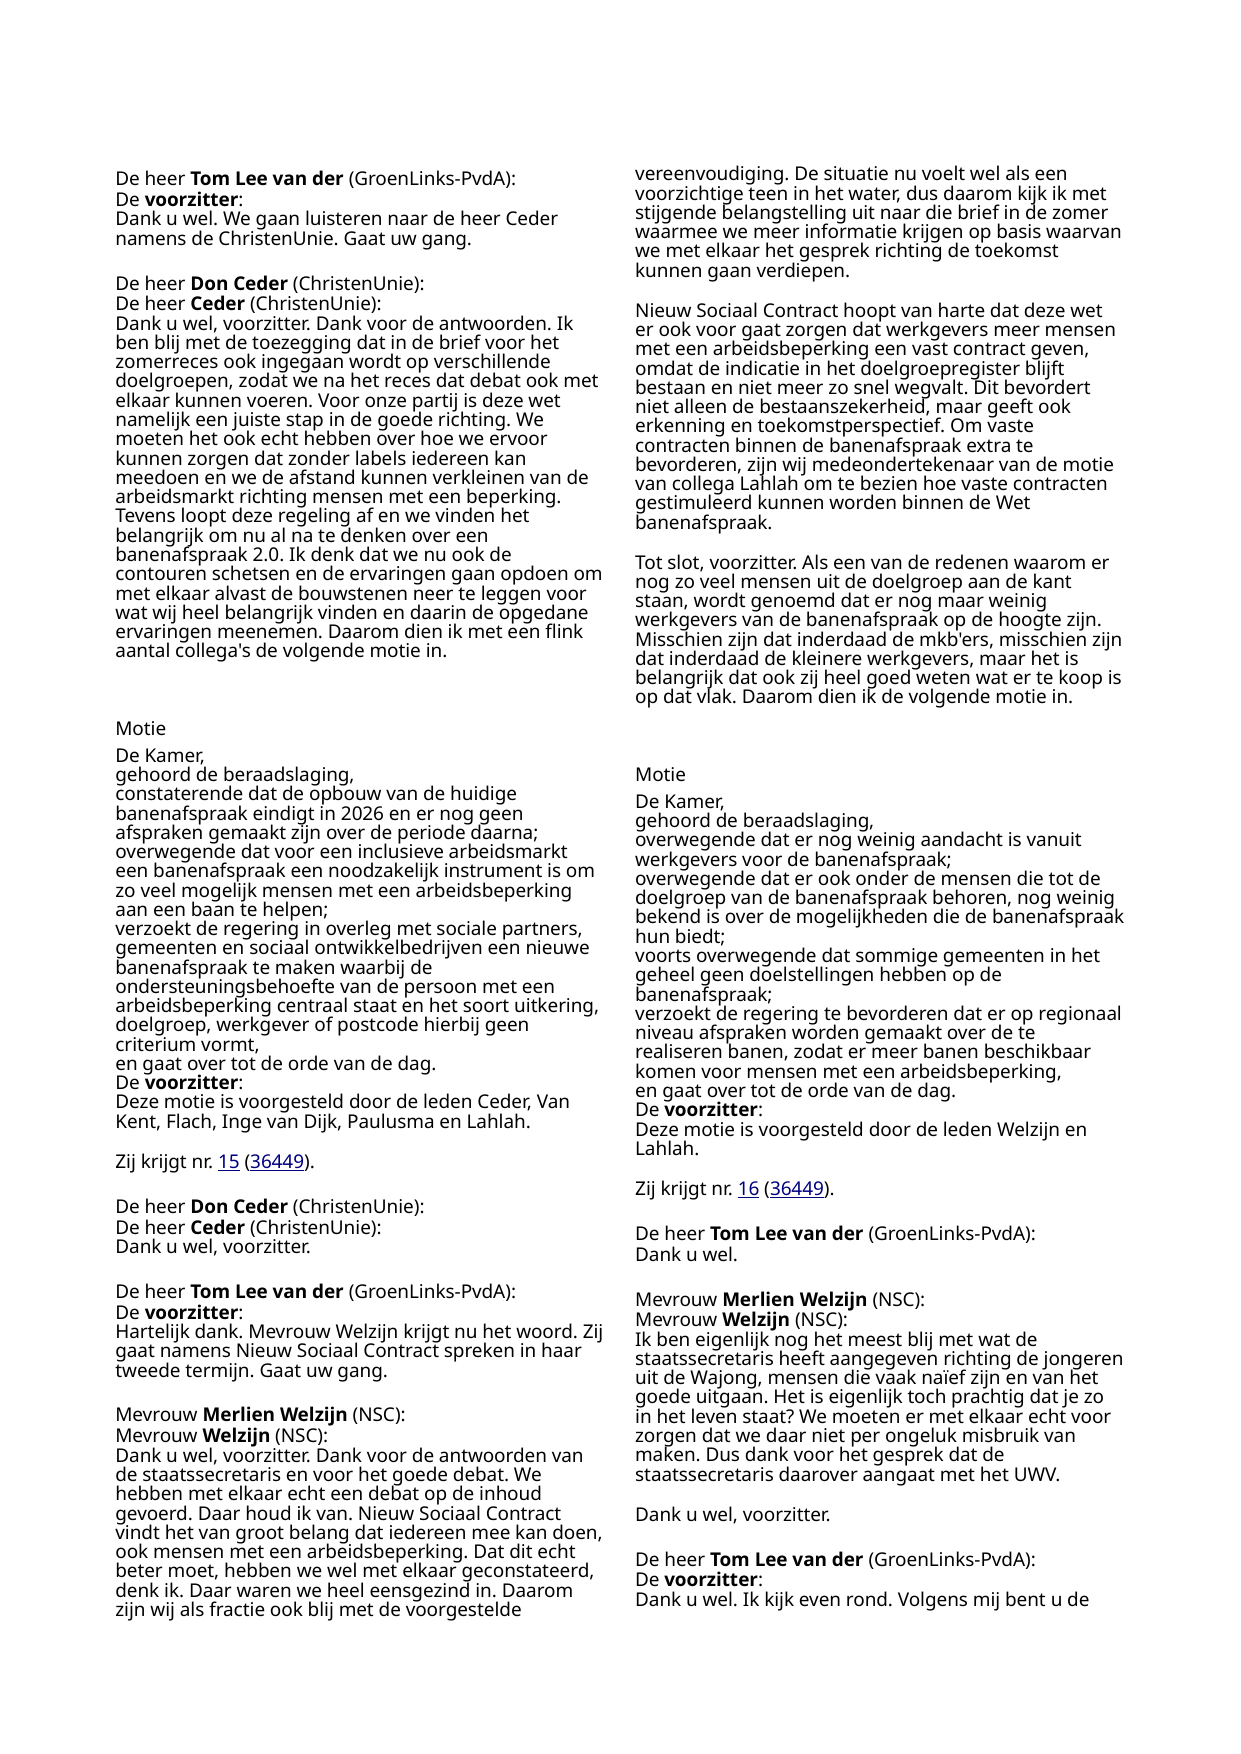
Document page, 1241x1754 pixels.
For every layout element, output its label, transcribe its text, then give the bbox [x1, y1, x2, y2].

text Dank u wel, voorzitter. [115, 1238, 605, 1257]
text Mevrouw Welzijn (NSC): [635, 1311, 1125, 1331]
text De heer Tom Lee van der (GroenLinks-PvdA): [115, 165, 605, 191]
text constaterende dat de opbouw van de huidige banenafspraak eindigt in 2026 en er nog geen afspraken gemaakt zijn over de periode daarna; [115, 785, 605, 843]
text voorts overwegende dat sommige gemeenten in het geheel geen doelstellingen hebben op de banenafspraak; [635, 947, 1125, 1005]
text verzoekt de regering in overleg met sociale partners, gemeenten en sociaal ontwikkelbedrijven een nieuwe banenafspraak te maken waarbij de ondersteuningsbehoefte van de persoon met een arbeidsbeperking centraal staat en het soort uitkering, doelgroep, werkgever of postcode hierbij geen criterium vormt, [115, 920, 605, 1055]
text Dank u wel, voorzitter. Dank voor de antwoorden van de staatssecretaris en voor het goede debat. We hebben met elkaar echt een debat op de inhoud gevoerd. Daar houd ik van. Nieuw Sociaal Contract vindt het van groot belang dat iedereen mee kan doen, ook mensen met een arbeidsbeperking. Dat dit echt beter moet, hebben we wel met elkaar geconstateerd, denk ik. Daar waren we heel eensgezind in. Daarom zijn wij als fractie ook blij met de voorgestelde [115, 1447, 605, 1620]
text De heer Ceder (ChristenUnie): [115, 1219, 605, 1238]
text De Kamer, [635, 793, 1125, 812]
text De heer Tom Lee van der (GroenLinks-PvdA): [115, 1278, 605, 1304]
text Dank u wel. Ik kijk even rond. Volgens mij bent u de [635, 1591, 1125, 1610]
text De voorzitter: [635, 1101, 1125, 1121]
text De heer Don Ceder (ChristenUnie): [115, 1193, 605, 1219]
text en gaat over tot de orde van de dag. [635, 1082, 1125, 1101]
text Dank u wel, voorzitter. Dank voor de antwoorden. Ik ben blij met de toezegging dat in de brief voor het zomerreces ook ingegaan wordt op verschillende doelgroepen, zodat we na het reces dat debat ook met elkaar kunnen voeren. Voor onze partij is deze wet namelijk een juiste stap in de goede richting. We moeten het ook echt hebben over hoe we ervoor kunnen zorgen dat zonder labels iedereen kan meedoen en we de afstand kunnen verkleinen van de arbeidsmarkt richting mensen met een beperking. Tevens loopt deze regeling af en we vinden het belangrijk om nu al na te denken over een banenafspraak 2.0. Ik denk dat we nu ook de contouren schetsen en de ervaringen gaan opdoen om met elkaar alvast de bouwstenen neer te leggen voor wat wij heel belangrijk vinden en daarin de opgedane ervaringen meenemen. Daarom dien ik met een flink aantal collega's de volgende motie in. [115, 315, 605, 662]
text De heer Ceder (ChristenUnie): [115, 295, 605, 315]
text De heer Tom Lee van der (GroenLinks-PvdA): [635, 1220, 1125, 1246]
text Zij krijgt nr. 15 (36449). [115, 1153, 605, 1172]
text De Kamer, [115, 747, 605, 766]
text Motie [115, 715, 605, 741]
text Mevrouw Merlien Welzijn (NSC): [635, 1286, 1125, 1311]
text gehoord de beraadslaging, [635, 812, 1125, 831]
text Deze motie is voorgesteld door de leden Welzijn en Lahlah. [635, 1121, 1125, 1159]
text overwegende dat er ook onder de mensen die tot de doelgroep van de banenafspraak behoren, nog weinig bekend is over de mogelijkheden die de banenafspraak hun biedt; [635, 870, 1125, 947]
text Dank u wel. We gaan luisteren naar de heer Ceder namens de ChristenUnie. Gaat uw gang. [115, 210, 605, 249]
text De voorzitter: [635, 1571, 1125, 1591]
text verzoekt de regering te bevorderen dat er op regionaal niveau afspraken worden gemaakt over de te realiseren banen, zodat er meer banen beschikbaar komen voor mensen met een arbeidsbeperking, [635, 1005, 1125, 1082]
text overwegende dat er nog weinig aandacht is vanuit werkgevers voor de banenafspraak; [635, 831, 1125, 870]
text Dank u wel. [635, 1246, 1125, 1265]
text Mevrouw Merlien Welzijn (NSC): [115, 1402, 605, 1427]
text Mevrouw Welzijn (NSC): [115, 1427, 605, 1447]
text De voorzitter: [115, 1074, 605, 1093]
text De heer Tom Lee van der (GroenLinks-PvdA): [635, 1546, 1125, 1571]
text en gaat over tot de orde van de dag. [115, 1055, 605, 1074]
text De heer Don Ceder (ChristenUnie): [115, 270, 605, 295]
text gehoord de beraadslaging, [115, 766, 605, 785]
text De voorzitter: [115, 1304, 605, 1323]
text Hartelijk dank. Mevrouw Welzijn krijgt nu het woord. Zij gaat namens Nieuw Sociaal Contract spreken in haar tweede termijn. Gaat uw gang. [115, 1323, 605, 1381]
text vereenvoudiging. De situatie nu voelt wel als een voorzichtige teen in het water, dus daarom kijk ik met stijgende belangstelling uit naar die brief in de zomer waarmee we meer informatie krijgen op basis waarvan we met elkaar het gesprek richting de toekomst kunnen gaan verdiepen. [635, 165, 1125, 281]
text Motie [635, 761, 1125, 787]
text overwegende dat voor een inclusieve arbeidsmarkt een banenafspraak een noodzakelijk instrument is om zo veel mogelijk mensen met een arbeidsbeperking aan een baan te helpen; [115, 843, 605, 920]
text Dank u wel, voorzitter. [635, 1506, 1125, 1525]
text Tot slot, voorzitter. Als een van de redenen waarom er nog zo veel mensen uit de doelgroep aan de kant staan, wordt genoemd dat er nog maar weinig werkgevers van de banenafspraak op de hoogte zijn. Misschien zijn dat inderdaad de mkb'ers, misschien zijn dat inderdaad de kleinere werkgevers, maar het is belangrijk dat ook zij heel goed weten wat er te koop is op dat vlak. Daarom dien ik de volgende motie in. [635, 554, 1125, 708]
text Zij krijgt nr. 16 (36449). [635, 1180, 1125, 1199]
text Nieuw Sociaal Contract hoopt van harte dat deze wet er ook voor gaat zorgen dat werkgevers meer mensen met een arbeidsbeperking een vast contract geven, omdat de indicatie in het doelgroepregister blijft bestaan en niet meer zo snel wegvalt. Dit bevordert niet alleen de bestaanszekerheid, maar geeft ook erkenning en toekomstperspectief. Om vaste contracten binnen de banenafspraak extra te bevorderen, zijn wij medeondertekenaar van de motie van collega Lahlah om te bezien hoe vaste contracten gestimuleerd kunnen worden binnen de Wet banenafspraak. [635, 302, 1125, 533]
text De voorzitter: [115, 191, 605, 210]
text Deze motie is voorgesteld door de leden Ceder, Van Kent, Flach, Inge van Dijk, Paulusma en Lahlah. [115, 1093, 605, 1132]
text Ik ben eigenlijk nog het meest blij met wat de staatssecretaris heeft aangegeven richting de jongeren uit de Wajong, mensen die vaak naïef zijn en van het goede uitgaan. Het is eigenlijk toch prachtig dat je zo in het leven staat? We moeten er met elkaar echt voor zorgen dat we daar niet per ongeluk misbruik van maken. Dus dank voor het gesprek dat de staatssecretaris daarover aangaat met het UWV. [635, 1331, 1125, 1485]
